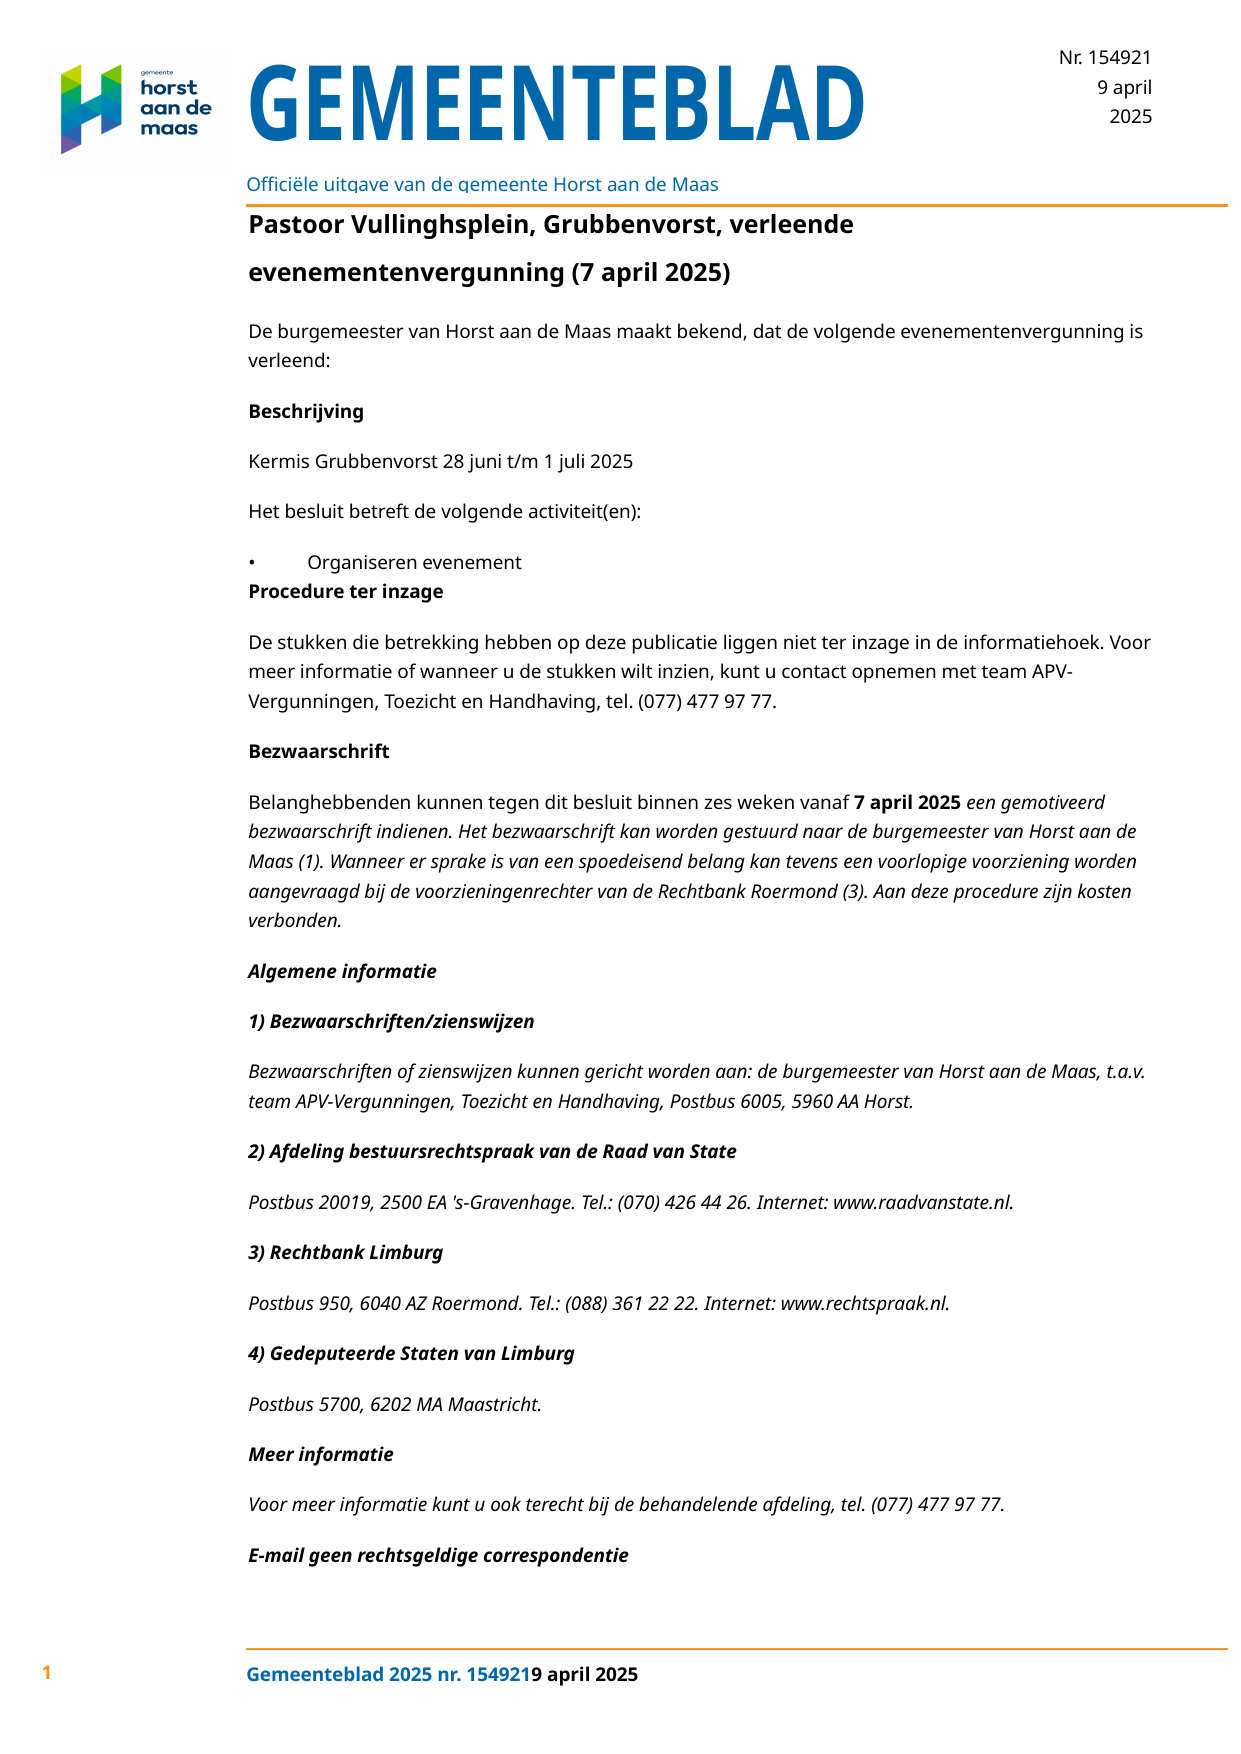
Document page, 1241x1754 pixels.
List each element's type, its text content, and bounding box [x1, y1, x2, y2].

text Bezwaarschriften of zienswijzen kunnen gericht worden aan: de burgemeester van Horst aan de Maas, t.a.v. team APV-Vergunningen, Toezicht en Handhaving, Postbus 6005, 5960 AA Horst. [248, 1059, 1152, 1114]
picture [41, 47, 231, 172]
text De burgemeester van Horst aan de Maas maakt bekend, dat de volgende evenementenvergunning is verleend: [248, 318, 1152, 373]
text Postbus 5700, 6202 MA Maastricht. [248, 1391, 1152, 1417]
text E-mail geen rechtsgeldige correspondentie [248, 1542, 1152, 1568]
text 4) Gedeputeerde Staten van Limburg [248, 1340, 1152, 1366]
text De stukken die betrekking hebben op deze publicatie liggen niet ter inzage in de informatiehoek. Voor meer informatie of wanneer u de stukken wilt inzien, kunt u contact opnemen met team APV-Vergunningen, Toezicht en Handhaving, tel. (077) 477 97 77. [248, 629, 1152, 714]
text Procedure ter inzage [248, 579, 1152, 604]
text 2) Afdeling bestuursrechtspraak van de Raad van State [248, 1139, 1152, 1164]
text Kermis Grubbenvorst 28 juni t/m 1 juli 2025 [248, 448, 1152, 474]
list Organiseren evenement [248, 549, 1152, 575]
text Postbus 20019, 2500 EA 's-Gravenhage. Tel.: (070) 426 44 26. Internet: www.raadvanstate.nl. [248, 1189, 1152, 1215]
text Algemene informatie [248, 958, 1152, 984]
text Voor meer informatie kunt u ook terecht bij de behandelende afdeling, tel. (077) 477 97 77. [248, 1492, 1152, 1517]
text Beschrijving [248, 398, 1152, 424]
text 3) Rechtbank Limburg [248, 1239, 1152, 1265]
text Meer informatie [248, 1441, 1152, 1467]
text Pastoor Vullinghsplein, Grubbenvorst, verleende evenementenvergunning (7 april 2025) [248, 207, 1152, 288]
text Het besluit betreft de volgende activiteit(en): [248, 499, 1152, 524]
text Bezwaarschrift [248, 739, 1152, 764]
text 1) Bezwaarschriften/zienswijzen [248, 1008, 1152, 1034]
text Postbus 950, 6040 AZ Roermond. Tel.: (088) 361 22 22. Internet: www.rechtspraak.nl. [248, 1290, 1152, 1316]
text Belanghebbenden kunnen tegen dit besluit binnen zes weken vanaf 7 april 2025 een gemotiveerd bezwaarschrift indienen. Het bezwaarschrift kan worden gestuurd naar de burgemeester van Horst aan de Maas (1). Wanneer er sprake is van een spoedeisend belang kan tevens een voorlopige voorziening worden aangevraagd bij de voorzieningenrechter van de Rechtbank Roermond (3). Aan deze procedure zijn kosten verbonden. [248, 789, 1152, 933]
